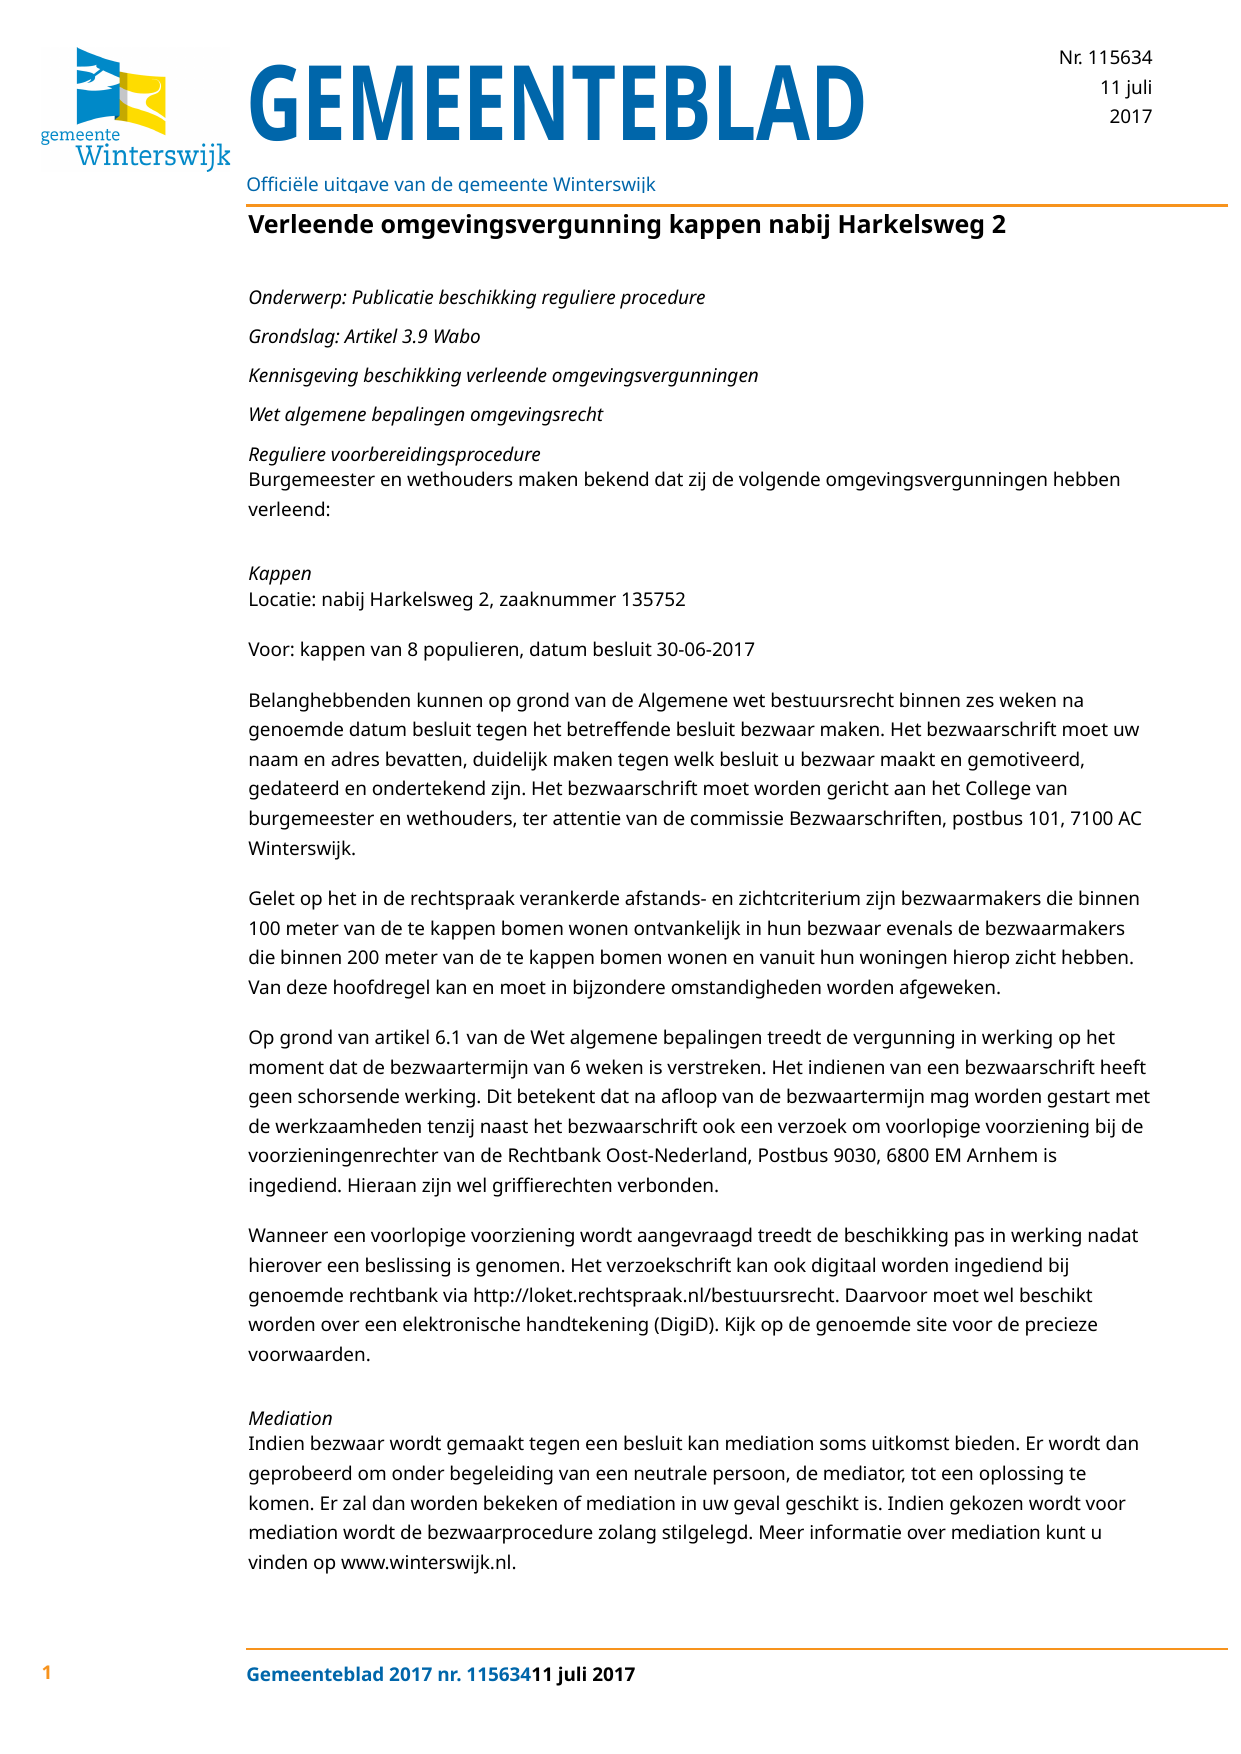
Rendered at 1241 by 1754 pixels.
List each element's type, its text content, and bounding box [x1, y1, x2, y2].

text Op grond van artikel 6.1 van de Wet algemene bepalingen treedt de vergunning in werking op het moment dat de bezwaartermijn van 6 weken is verstreken. Het indienen van een bezwaarschrift heeft geen schorsende werking. Dit betekent dat na afloop van de bezwaartermijn mag worden gestart met de werkzaamheden tenzij naast het bezwaarschrift ook een verzoek om voorlopige voorziening bij de voorzieningenrechter van de Rechtbank Oost-Nederland, Postbus 9030, 6800 EM Arnhem is ingediend. Hieraan zijn wel griffierechten verbonden. [248, 1024, 1152, 1198]
text Voor: kappen van 8 populieren, datum besluit 30-06-2017 [248, 636, 1152, 662]
text Gelet op het in de rechtspraak verankerde afstands- en zichtcriterium zijn bezwaarmakers die binnen 100 meter van de te kappen bomen wonen ontvankelijk in hun bezwaar evenals de bezwaarmakers die binnen 200 meter van de te kappen bomen wonen en vanuit hun woningen hierop zicht hebben. Van deze hoofdregel kan en moet in bijzondere omstandigheden worden afgeweken. [248, 885, 1152, 999]
text Belanghebbenden kunnen op grond van de Algemene wet bestuursrecht binnen zes weken na genoemde datum besluit tegen het betreffende besluit bezwaar maken. Het bezwaarschrift moet uw naam en adres bevatten, duidelijk maken tegen welk besluit u bezwaar maakt en gemotiveerd, gedateerd en ondertekend zijn. Het bezwaarschrift moet worden gericht aan het College van burgemeester en wethouders, ter attentie van de commissie Bezwaarschriften, postbus 101, 7100 AC Winterswijk. [248, 687, 1152, 860]
text Indien bezwaar wordt gemaakt tegen een besluit kan mediation soms uitkomst bieden. Er wordt dan geprobeerd om onder begeleiding van een neutrale persoon, de mediator, tot een oplossing te komen. Er zal dan worden bekeken of mediation in uw geval geschikt is. Indien gekozen wordt voor mediation wordt de bezwaarprocedure zolang stilgelegd. Meer informatie over mediation kunt u vinden op www.winterswijk.nl. [248, 1431, 1152, 1575]
text Wet algemene bepalingen omgevingsrecht [248, 402, 1152, 427]
text Burgemeester en wethouders maken bekend dat zij de volgende omgevingsvergunningen hebben verleend: [248, 467, 1152, 522]
text Grondslag: Artikel 3.9 Wabo [248, 323, 1152, 349]
text Onderwerp: Publicatie beschikking reguliere procedure [248, 284, 1152, 309]
text Reguliere voorbereidingsprocedure [248, 441, 1152, 467]
text Locatie: nabij Harkelsweg 2, zaaknummer 135752 [248, 586, 1152, 612]
text Verleende omgevingsvergunning kappen nabij Harkelsweg 2 [248, 207, 1152, 241]
picture [225, 153, 231, 162]
text Kennisgeving beschikking verleende omgevingsvergunningen [248, 362, 1152, 388]
text Mediation [248, 1405, 1152, 1431]
text Kappen [248, 560, 1152, 586]
text Wanneer een voorlopige voorziening wordt aangevraagd treedt de beschikking pas in werking nadat hierover een beslissing is genomen. Het verzoekschrift kan ook digitaal worden ingediend bij genoemde rechtbank via http://loket.rechtspraak.nl/bestuursrecht. Daarvoor moet wel beschikt worden over een elektronische handtekening (DigiD). Kijk op de genoemde site voor de precieze voorwaarden. [248, 1223, 1152, 1367]
picture [41, 47, 231, 172]
